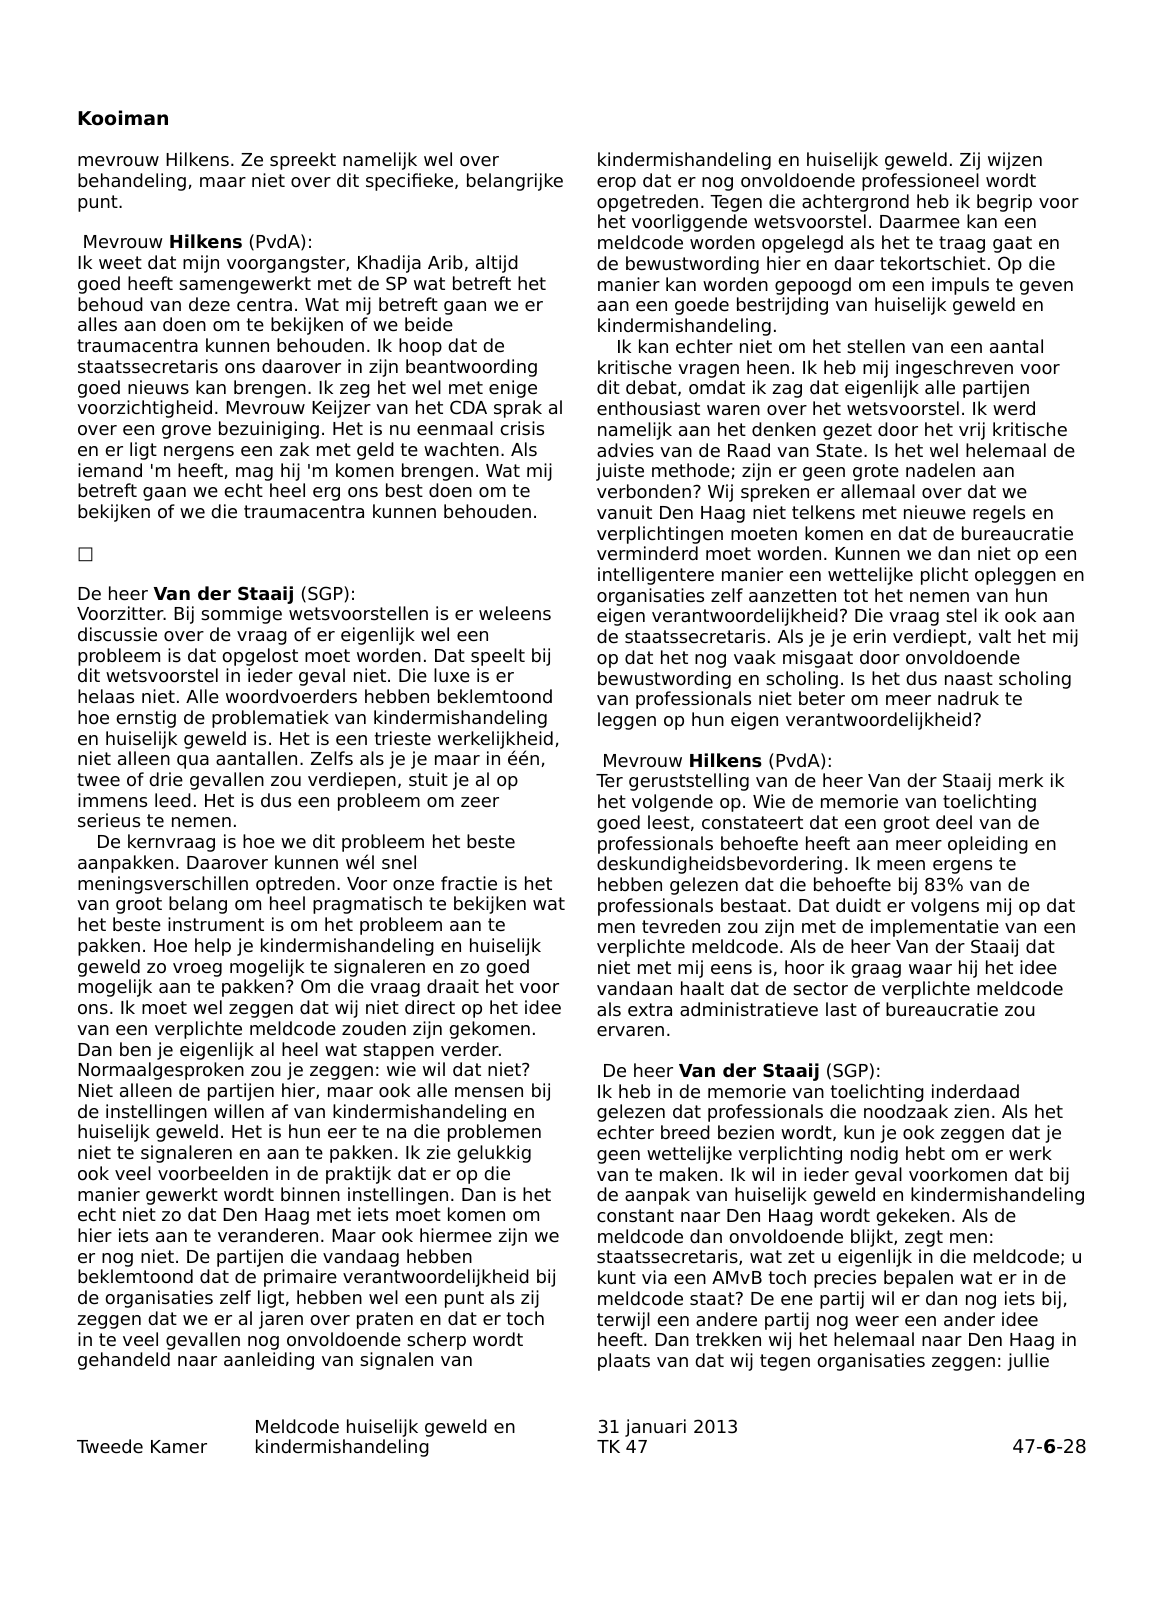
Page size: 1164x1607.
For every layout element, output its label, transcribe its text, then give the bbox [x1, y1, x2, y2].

text □ [77, 543, 567, 563]
text Ik weet dat mijn voorgangster, Khadija Arib, altijd goed heeft samengewerkt met de SP wat betreft het behoud van deze centra. Wat mij betreft gaan we er alles aan doen om te bekijken of we beide traumacentra kunnen behouden. Ik hoop dat de staatssecretaris ons daarover in zijn beantwoording goed nieuws kan brengen. Ik zeg het wel met enige voorzichtigheid. Mevrouw Keijzer van het CDA sprak al over een grove bezuiniging. Het is nu eenmaal crisis en er ligt nergens een zak met geld te wachten. Als iemand 'm heeft, mag hij 'm komen brengen. Wat mij betreft gaan we echt heel erg ons best doen om te bekijken of we die traumacentra kunnen behouden. [77, 253, 567, 523]
text Mevrouw Hilkens (PvdA): [77, 232, 567, 253]
text De heer Van der Staaij (SGP): [596, 1061, 1087, 1082]
text Mevrouw Hilkens (PvdA): [596, 751, 1087, 771]
text De heer Van der Staaij (SGP): [77, 583, 567, 604]
text De kernvraag is hoe we dit probleem het beste aanpakken. Daarover kunnen wél snel meningsverschillen optreden. Voor onze fractie is het van groot belang om heel pragmatisch te bekijken wat het beste instrument is om het probleem aan te pakken. Hoe help je kindermishandeling en huiselijk geweld zo vroeg mogelijk te signaleren en zo goed mogelijk aan te pakken? Om die vraag draait het voor ons. Ik moet wel zeggen dat wij niet direct op het idee van een verplichte meldcode zouden zijn gekomen. Dan ben je eigenlijk al heel wat stappen verder. Normaalgesproken zou je zeggen: wie wil dat niet? Niet alleen de partijen hier, maar ook alle mensen bij de instellingen willen af van kindermishandeling en huiselijk geweld. Het is hun eer te na die problemen niet te signaleren en aan te pakken. Ik zie gelukkig ook veel voorbeelden in de praktijk dat er op die manier gewerkt wordt binnen instellingen. Dan is het echt niet zo dat Den Haag met iets moet komen om hier iets aan te veranderen. Maar ook hiermee zijn we er nog niet. De partijen die vandaag hebben beklemtoond dat de primaire verantwoordelijkheid bij de organisaties zelf ligt, hebben wel een punt als zij zeggen dat we er al jaren over praten en dat er toch in te veel gevallen nog onvoldoende scherp wordt gehandeld naar aanleiding van signalen van [77, 832, 567, 1371]
text kindermishandeling en huiselijk geweld. Zij wijzen erop dat er nog onvoldoende professioneel wordt opgetreden. Tegen die achtergrond heb ik begrip voor het voorliggende wetsvoorstel. Daarmee kan een meldcode worden opgelegd als het te traag gaat en de bewustwording hier en daar tekortschiet. Op die manier kan worden gepoogd om een impuls te geven aan een goede bestrijding van huiselijk geweld en kindermishandeling. [596, 150, 1087, 337]
text mevrouw Hilkens. Ze spreekt namelijk wel over behandeling, maar niet over dit specifieke, belangrijke punt. [77, 150, 567, 212]
text Ik kan echter niet om het stellen van een aantal kritische vragen heen. Ik heb mij ingeschreven voor dit debat, omdat ik zag dat eigenlijk alle partijen enthousiast waren over het wetsvoorstel. Ik werd namelijk aan het denken gezet door het vrij kritische advies van de Raad van State. Is het wel helemaal de juiste methode; zijn er geen grote nadelen aan verbonden? Wij spreken er allemaal over dat we vanuit Den Haag niet telkens met nieuwe regels en verplichtingen moeten komen en dat de bureaucratie verminderd moet worden. Kunnen we dan niet op een intelligentere manier een wettelijke plicht opleggen en organisaties zelf aanzetten tot het nemen van hun eigen verantwoordelijkheid? Die vraag stel ik ook aan de staatssecretaris. Als je je erin verdiept, valt het mij op dat het nog vaak misgaat door onvoldoende bewustwording en scholing. Is het dus naast scholing van professionals niet beter om meer nadruk te leggen op hun eigen verantwoordelijkheid? [596, 337, 1087, 731]
text Ik heb in de memorie van toelichting inderdaad gelezen dat professionals die noodzaak zien. Als het echter breed bezien wordt, kun je ook zeggen dat je geen wettelijke verplichting nodig hebt om er werk van te maken. Ik wil in ieder geval voorkomen dat bij de aanpak van huiselijk geweld en kindermishandeling constant naar Den Haag wordt gekeken. Als de meldcode dan onvoldoende blijkt, zegt men: staatssecretaris, wat zet u eigenlijk in die meldcode; u kunt via een AMvB toch precies bepalen wat er in de meldcode staat? De ene partij wil er dan nog iets bij, terwijl een andere partij nog weer een ander idee heeft. Dan trekken wij het helemaal naar Den Haag in plaats van dat wij tegen organisaties zeggen: jullie [596, 1082, 1087, 1372]
text Ter geruststelling van de heer Van der Staaij merk ik het volgende op. Wie de memorie van toelichting goed leest, constateert dat een groot deel van de professionals behoefte heeft aan meer opleiding en deskundigheidsbevordering. Ik meen ergens te hebben gelezen dat die behoefte bij 83% van de professionals bestaat. Dat duidt er volgens mij op dat men tevreden zou zijn met de implementatie van een verplichte meldcode. Als de heer Van der Staaij dat niet met mij eens is, hoor ik graag waar hij het idee vandaan haalt dat de sector de verplichte meldcode als extra administratieve last of bureaucratie zou ervaren. [596, 771, 1087, 1041]
text Voorzitter. Bij sommige wetsvoorstellen is er weleens discussie over de vraag of er eigenlijk wel een probleem is dat opgelost moet worden. Dat speelt bij dit wetsvoorstel in ieder geval niet. Die luxe is er helaas niet. Alle woordvoerders hebben beklemtoond hoe ernstig de problematiek van kindermishandeling en huiselijk geweld is. Het is een trieste werkelijkheid, niet alleen qua aantallen. Zelfs als je je maar in één, twee of drie gevallen zou verdiepen, stuit je al op immens leed. Het is dus een probleem om zeer serieus te nemen. [77, 604, 567, 832]
